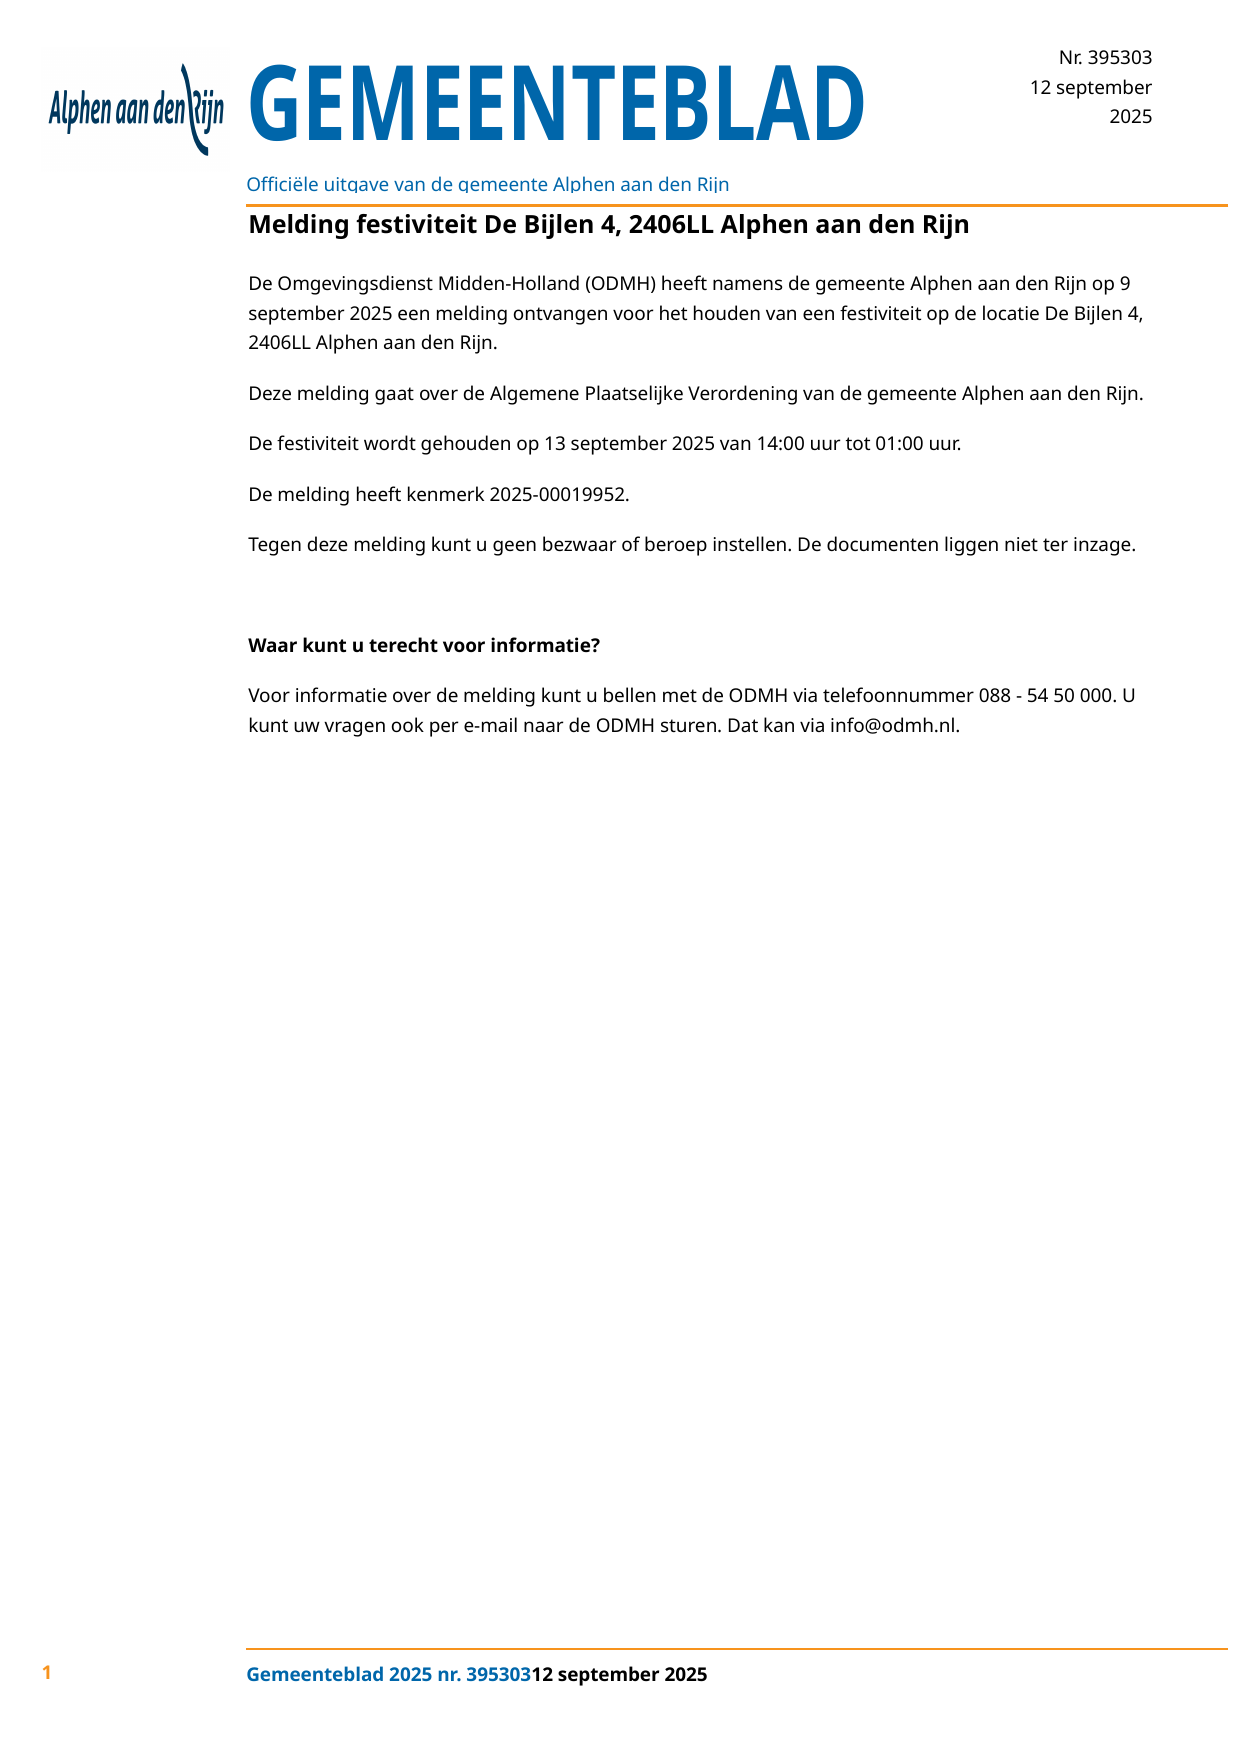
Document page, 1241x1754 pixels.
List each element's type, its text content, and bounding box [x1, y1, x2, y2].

text Melding festiviteit De Bijlen 4, 2406LL Alphen aan den Rijn [248, 207, 1152, 241]
picture [41, 47, 231, 172]
text Deze melding gaat over de Algemene Plaatselijke Verordening van de gemeente Alphen aan den Rijn. [248, 380, 1152, 406]
text De Omgevingsdienst Midden-Holland (ODMH) heeft namens de gemeente Alphen aan den Rijn op 9 september 2025 een melding ontvangen voor het houden van een festiviteit op de locatie De Bijlen 4, 2406LL Alphen aan den Rijn. [248, 270, 1152, 355]
text Tegen deze melding kunt u geen bezwaar of beroep instellen. De documenten liggen niet ter inzage. [248, 531, 1152, 557]
text De melding heeft kenmerk 2025-00019952. [248, 481, 1152, 506]
text De festiviteit wordt gehouden op 13 september 2025 van 14:00 uur tot 01:00 uur. [248, 430, 1152, 456]
text Voor informatie over de melding kunt u bellen met de ODMH via telefoonnummer 088 - 54 50 000. U kunt uw vragen ook per e-mail naar de ODMH sturen. Dat kan via info@odmh.nl. [248, 682, 1152, 738]
text Waar kunt u terecht voor informatie? [248, 632, 1152, 658]
